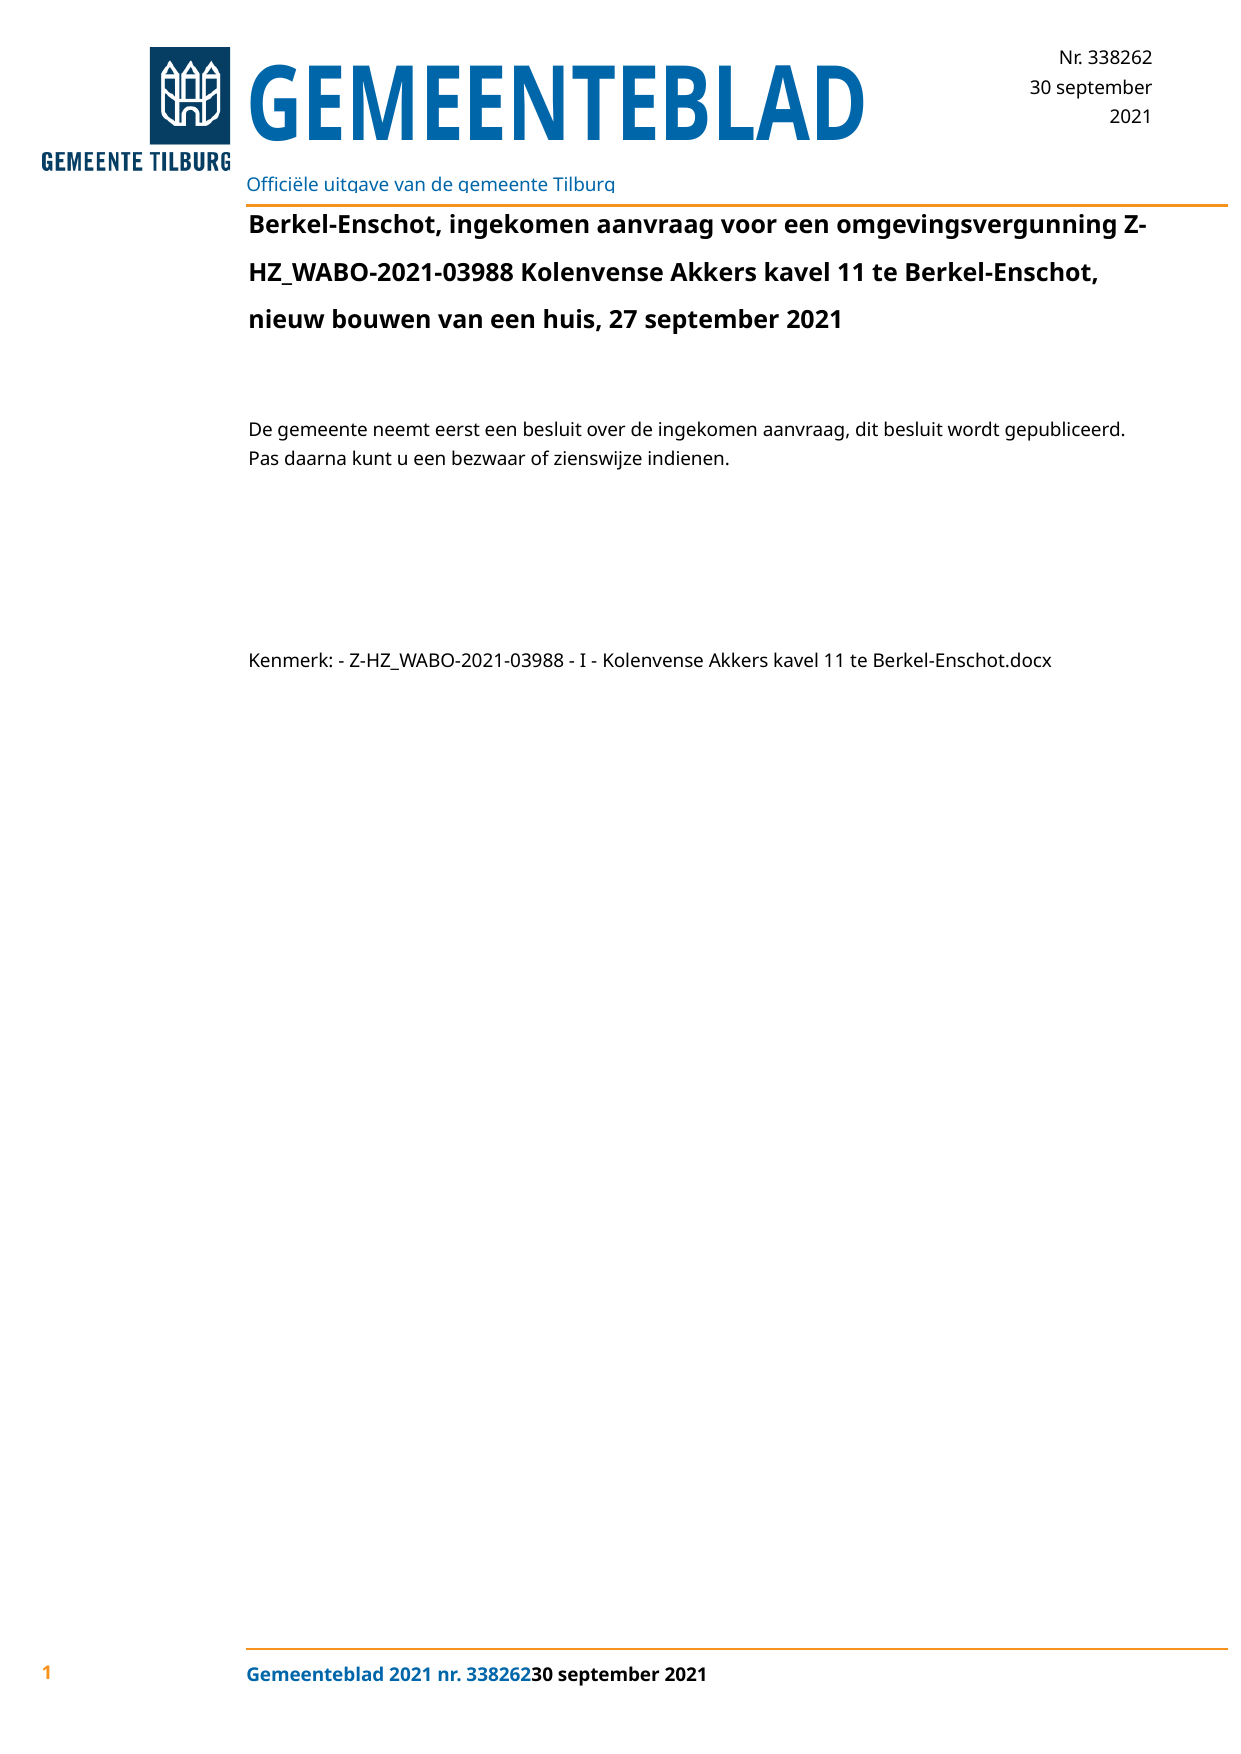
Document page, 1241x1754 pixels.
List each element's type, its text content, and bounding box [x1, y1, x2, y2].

picture [41, 47, 231, 172]
text Berkel-Enschot, ingekomen aanvraag voor een omgevingsvergunning Z-HZ_WABO-2021-03988 Kolenvense Akkers kavel 11 te Berkel-Enschot, nieuw bouwen van een huis, 27 september 2021 [248, 207, 1152, 336]
text De gemeente neemt eerst een besluit over de ingekomen aanvraag, dit besluit wordt gepubliceerd. Pas daarna kunt u een bezwaar of zienswijze indienen. [248, 416, 1152, 471]
text Kenmerk: - Z-HZ_WABO-2021-03988 - I - Kolenvense Akkers kavel 11 te Berkel-Enschot.docx [248, 647, 1152, 673]
